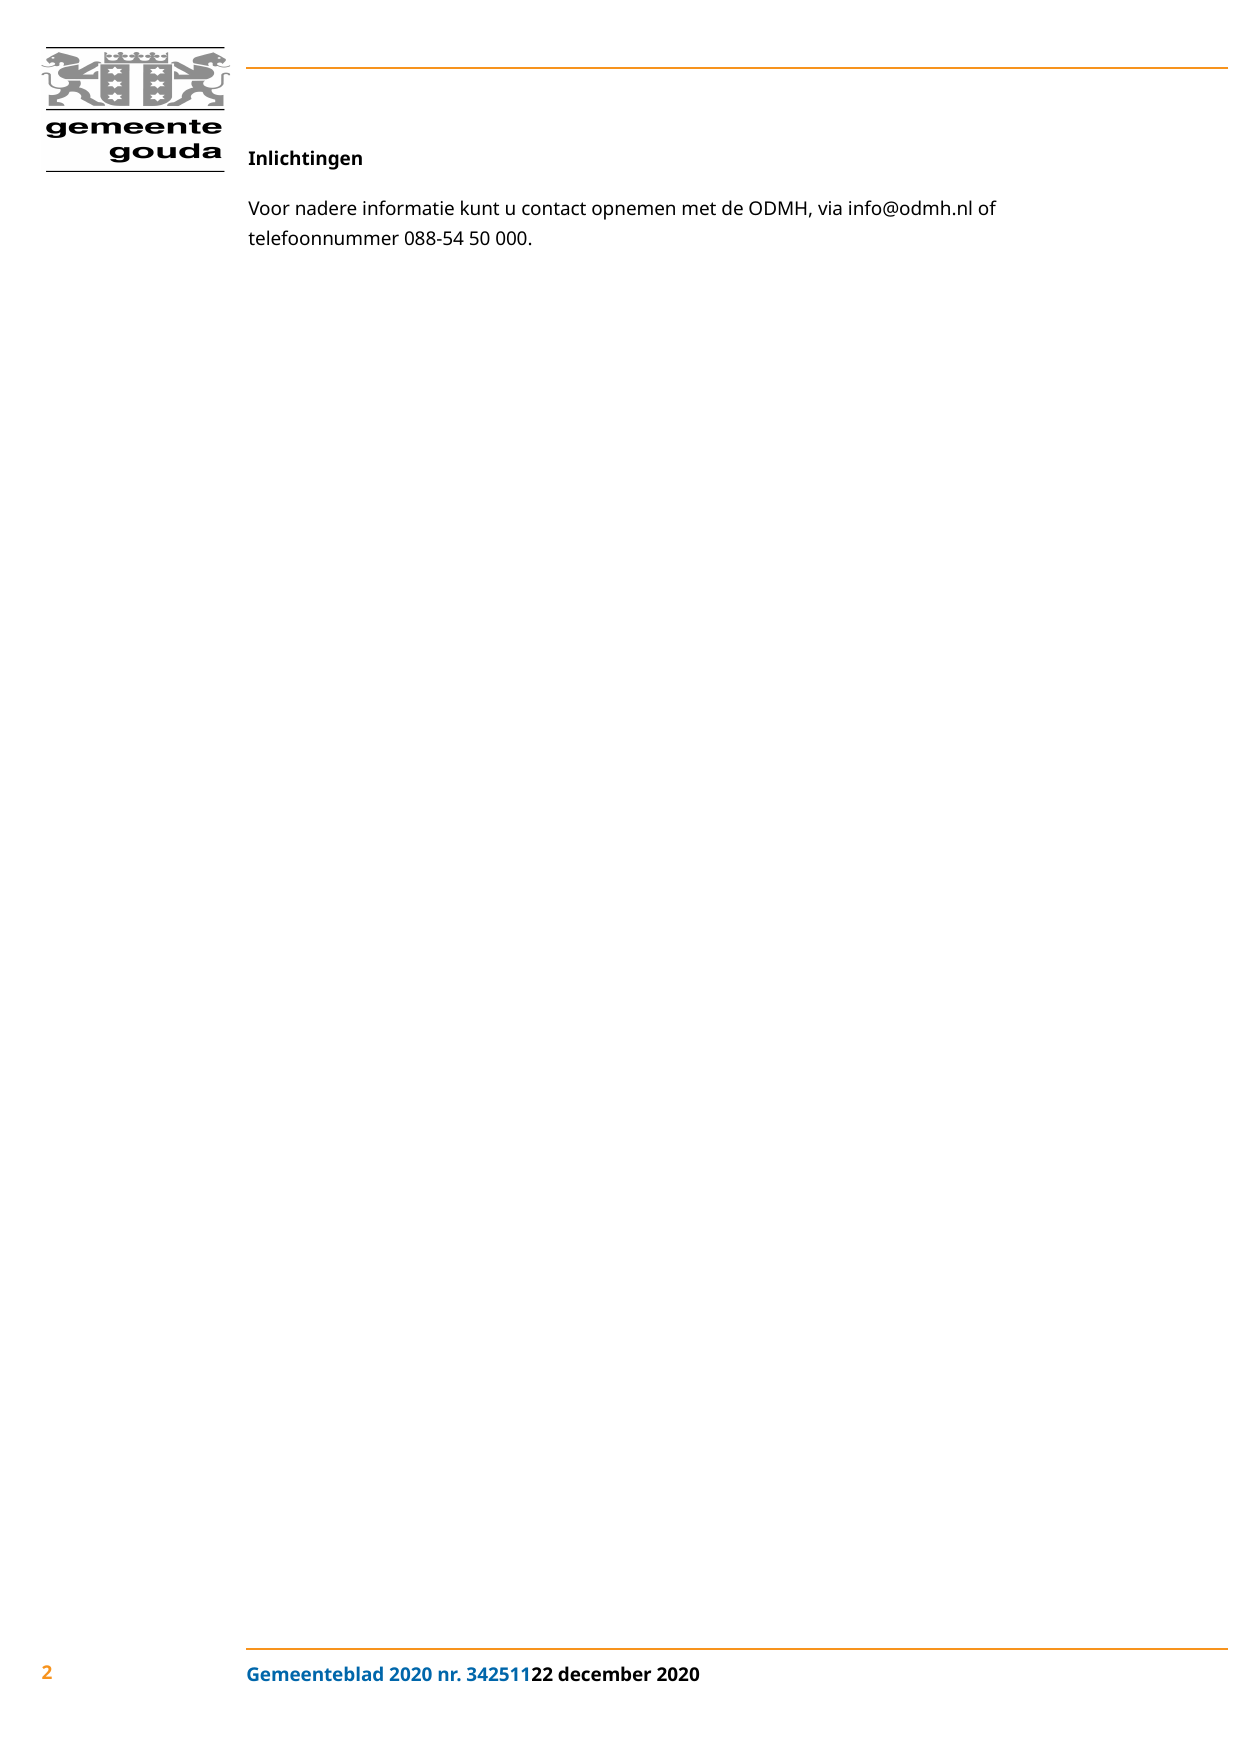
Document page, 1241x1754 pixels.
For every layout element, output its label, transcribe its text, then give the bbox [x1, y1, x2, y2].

text Voor nadere informatie kunt u contact opnemen met de ODMH, via info@odmh.nl of telefoonnummer 088-54 50 000. [248, 196, 1152, 251]
text Inlichtingen [248, 145, 1152, 171]
picture [41, 47, 231, 172]
